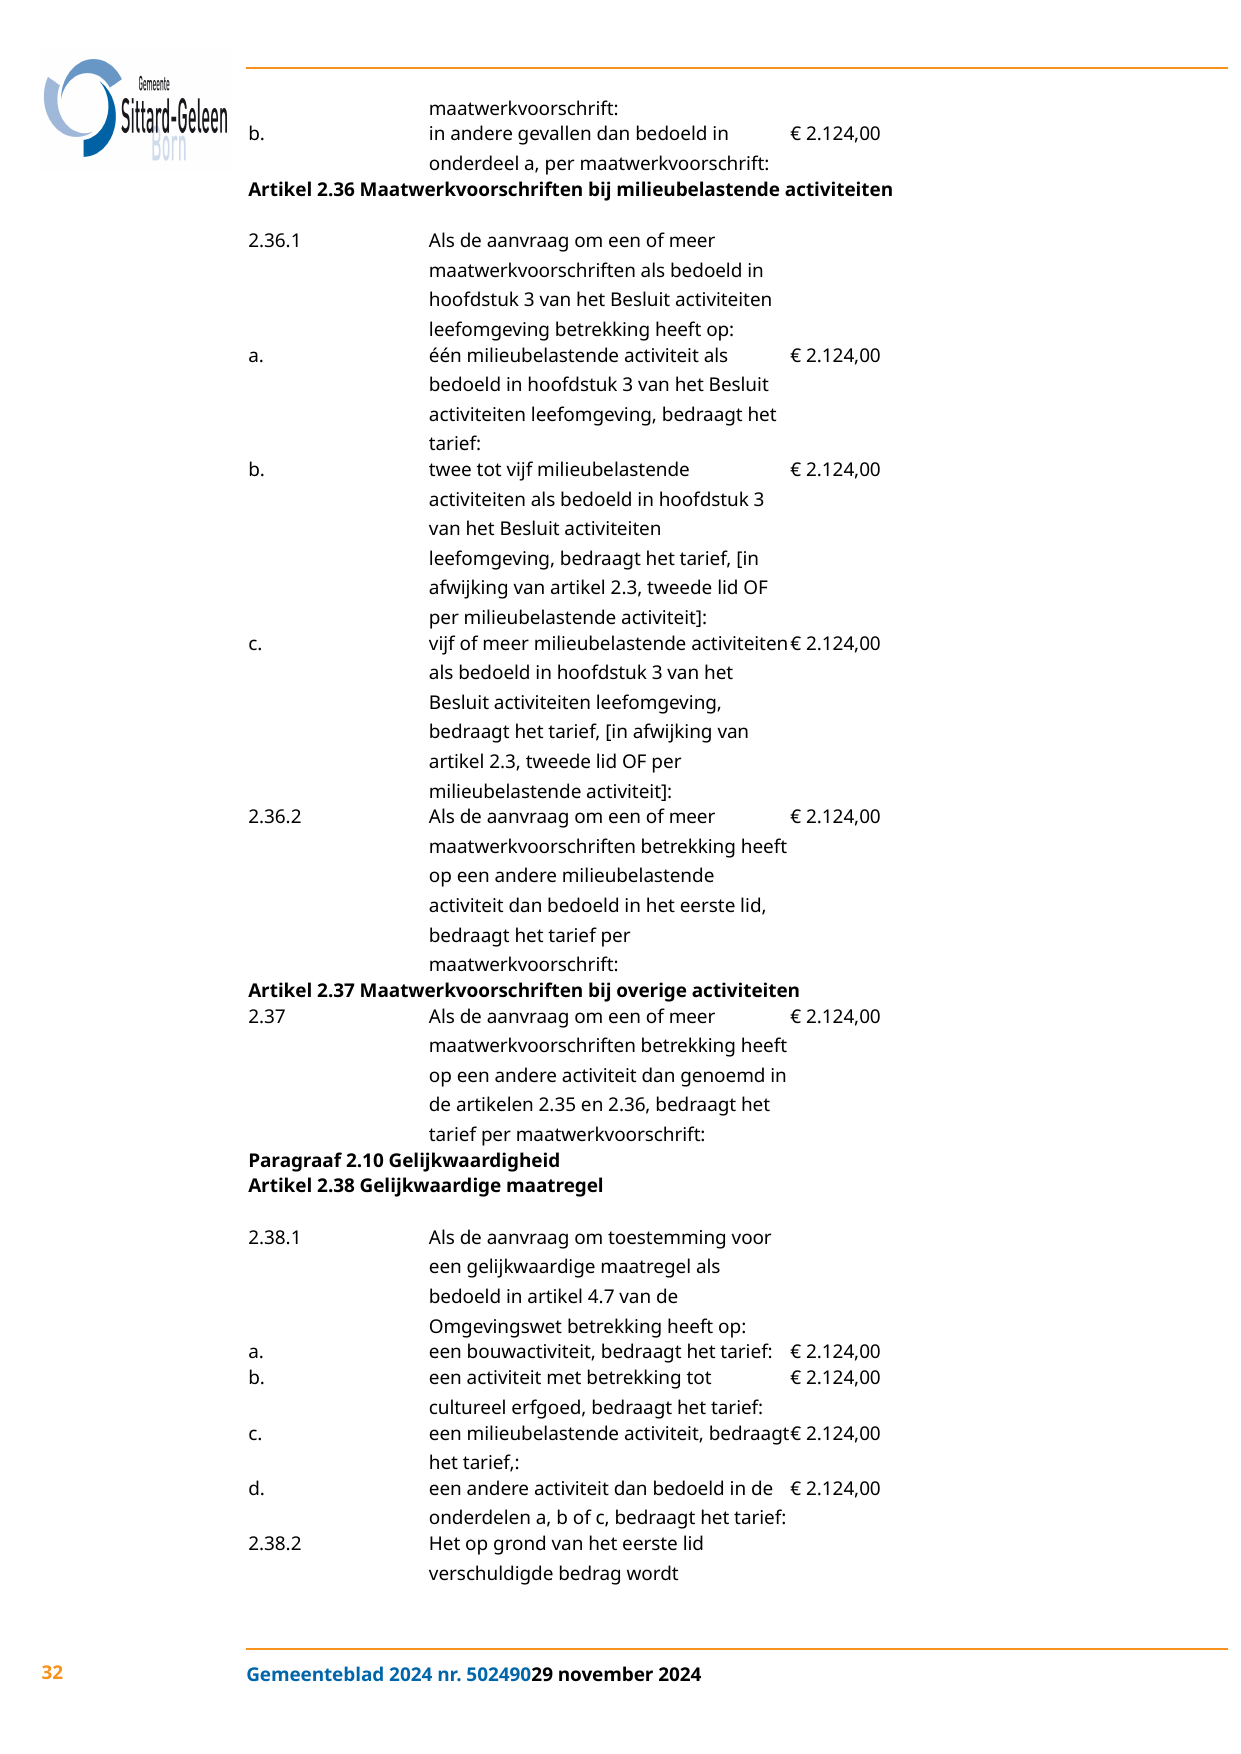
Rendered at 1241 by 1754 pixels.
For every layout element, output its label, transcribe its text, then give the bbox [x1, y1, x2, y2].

table_cell € 2.124,00 [790, 1475, 971, 1530]
table_cell d. [248, 1475, 429, 1530]
table_cell [790, 202, 971, 227]
table_cell € 2.124,00 [790, 804, 971, 977]
table_cell [429, 202, 790, 227]
table_cell [971, 1530, 1152, 1586]
table_cell b. [248, 1364, 429, 1420]
table_cell [971, 1475, 1152, 1530]
table_cell a. [248, 1339, 429, 1364]
table_cell een andere activiteit dan bedoeld in de onderdelen a, b of c, bedraagt het tarief: [429, 1475, 790, 1530]
table_cell één milieubelastende activiteit als bedoeld in hoofdstuk 3 van het Besluit activiteiten leefomgeving, bedraagt het tarief: [429, 342, 790, 456]
table_cell in andere gevallen dan bedoeld in onderdeel a, per maatwerkvoorschrift: [429, 121, 790, 176]
table_cell [790, 95, 971, 121]
table_cell [971, 121, 1152, 176]
table_cell een milieubelastende activiteit, bedraagt het tarief,: [429, 1420, 790, 1475]
table_cell b. [248, 121, 429, 176]
table_cell Als de aanvraag om een of meer maatwerkvoorschriften betrekking heeft op een andere activiteit dan genoemd in de artikelen 2.35 en 2.36, bedraagt het tarief per maatwerkvoorschrift: [429, 1003, 790, 1147]
table_cell [429, 1199, 790, 1224]
table_cell € 2.124,00 [790, 1364, 971, 1420]
table_cell [790, 1224, 971, 1339]
table_cell € 2.124,00 [790, 342, 971, 456]
table_cell € 2.124,00 [790, 456, 971, 630]
table_cell [790, 1199, 971, 1224]
table_cell Paragraaf 2.10 Gelijkwaardigheid [248, 1147, 1152, 1173]
table_cell € 2.124,00 [790, 1420, 971, 1475]
table_cell 2.36.1 [248, 227, 429, 342]
table_cell a. [248, 342, 429, 456]
table_cell 2.38.2 [248, 1530, 429, 1586]
table_cell b. [248, 456, 429, 630]
table_cell [971, 804, 1152, 977]
table_cell 2.37 [248, 1003, 429, 1147]
table_cell 2.36.2 [248, 804, 429, 977]
table_cell vijf of meer milieubelastende activiteiten als bedoeld in hoofdstuk 3 van het Besluit activiteiten leefomgeving, bedraagt het tarief, [in afwijking van artikel 2.3, tweede lid OF per milieubelastende activiteit]: [429, 630, 790, 803]
table_cell [971, 1420, 1152, 1475]
table_cell c. [248, 630, 429, 803]
table_cell [971, 1364, 1152, 1420]
table_cell [971, 630, 1152, 803]
table_cell [971, 456, 1152, 630]
table_cell [971, 227, 1152, 342]
table_cell [971, 1224, 1152, 1339]
table_cell € 2.124,00 [790, 1339, 971, 1364]
table_cell Als de aanvraag om een of meer maatwerkvoorschriften als bedoeld in hoofdstuk 3 van het Besluit activiteiten leefomgeving betrekking heeft op: [429, 227, 790, 342]
table_cell Als de aanvraag om toestemming voor een gelijkwaardige maatregel als bedoeld in artikel 4.7 van de Omgevingswet betrekking heeft op: [429, 1224, 790, 1339]
table_cell [790, 1530, 971, 1586]
picture [41, 47, 231, 172]
table_cell [790, 227, 971, 342]
table_cell [248, 202, 429, 227]
table_cell Artikel 2.38 Gelijkwaardige maatregel [248, 1173, 971, 1198]
table_cell een activiteit met betrekking tot cultureel erfgoed, bedraagt het tarief: [429, 1364, 790, 1420]
table_cell maatwerkvoorschrift: [429, 95, 790, 121]
table_cell [971, 1339, 1152, 1364]
table_cell [971, 1003, 1152, 1147]
table_cell € 2.124,00 [790, 630, 971, 803]
table_cell € 2.124,00 [790, 1003, 971, 1147]
table_cell [248, 1199, 429, 1224]
table_cell twee tot vijf milieubelastende activiteiten als bedoeld in hoofdstuk 3 van het Besluit activiteiten leefomgeving, bedraagt het tarief, [in afwijking van artikel 2.3, tweede lid OF per milieubelastende activiteit]: [429, 456, 790, 630]
table_cell [971, 1199, 1152, 1224]
table_cell Artikel 2.36 Maatwerkvoorschriften bij milieubelastende activiteiten [248, 176, 971, 202]
table_cell Als de aanvraag om een of meer maatwerkvoorschriften betrekking heeft op een andere milieubelastende activiteit dan bedoeld in het eerste lid, bedraagt het tarief per maatwerkvoorschrift: [429, 804, 790, 977]
table_cell Artikel 2.37 Maatwerkvoorschriften bij overige activiteiten [248, 977, 971, 1003]
table_cell [971, 95, 1152, 121]
table_cell [971, 342, 1152, 456]
table_cell 2.38.1 [248, 1224, 429, 1339]
table_cell c. [248, 1420, 429, 1475]
table_cell Het op grond van het eerste lid verschuldigde bedrag wordt [429, 1530, 790, 1586]
table_cell [248, 95, 429, 121]
table_cell een bouwactiviteit, bedraagt het tarief: [429, 1339, 790, 1364]
table_cell € 2.124,00 [790, 121, 971, 176]
table_cell [971, 202, 1152, 227]
